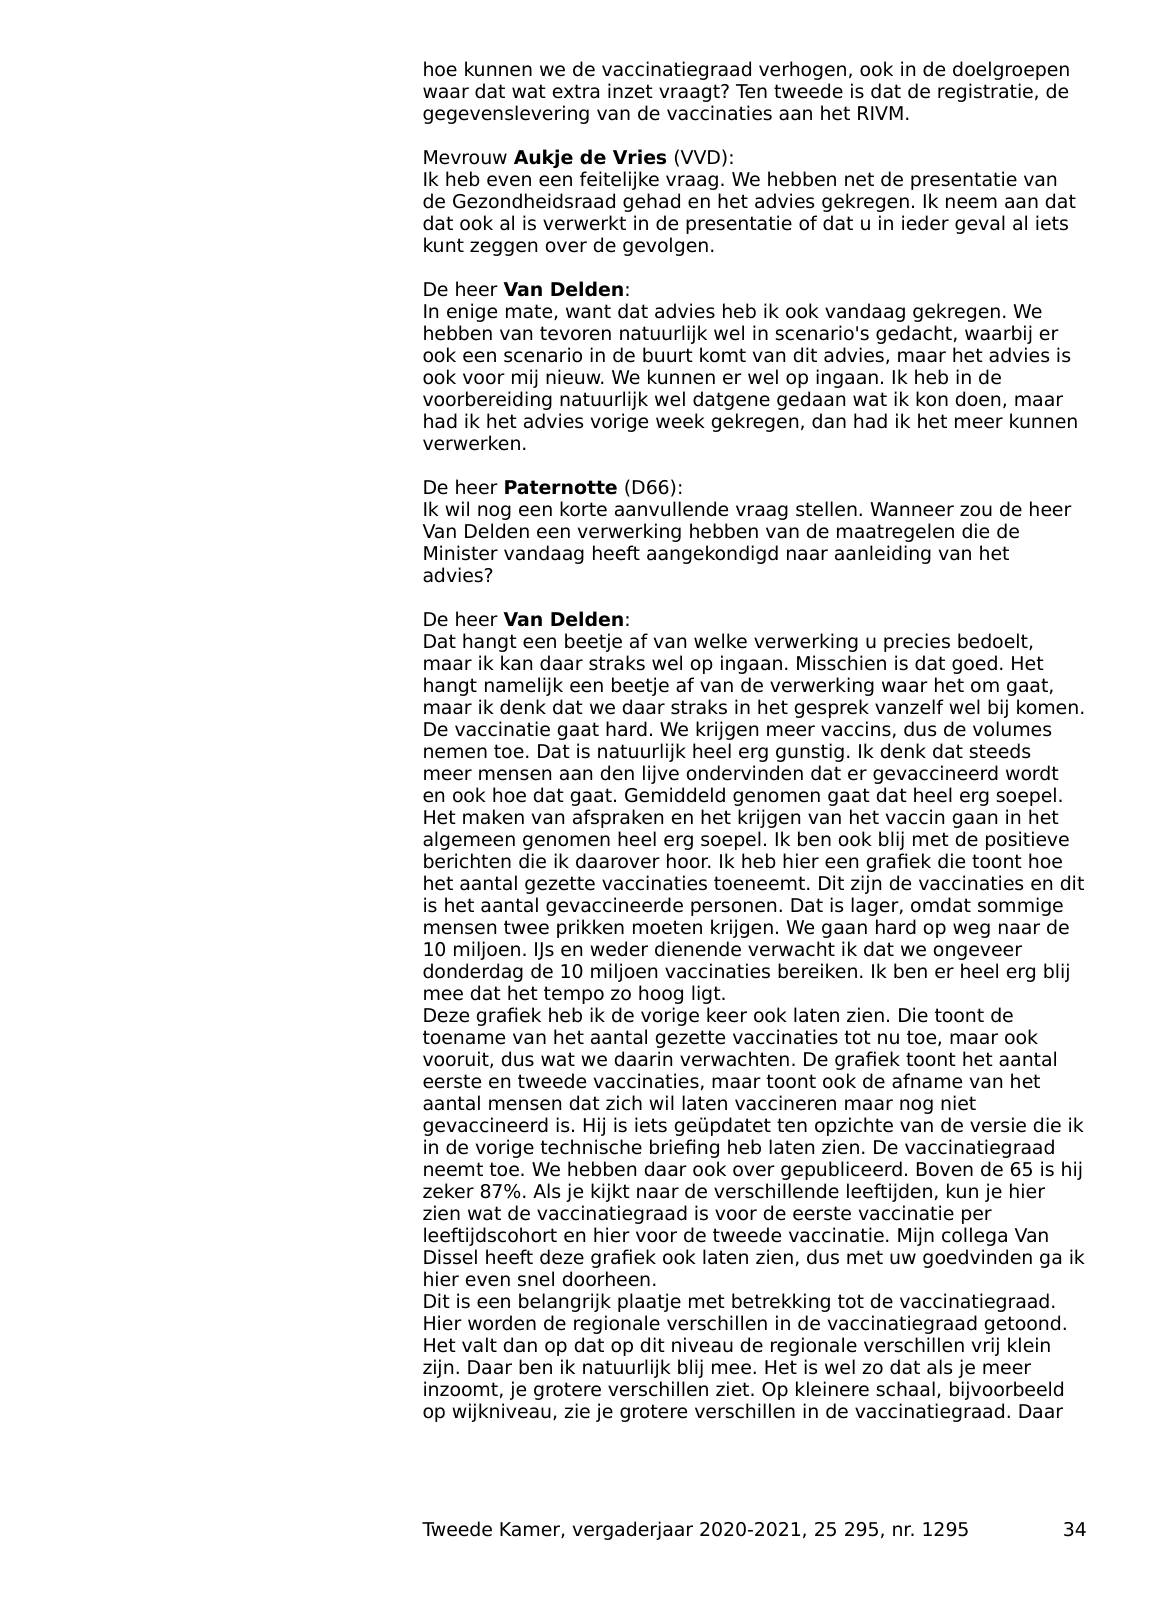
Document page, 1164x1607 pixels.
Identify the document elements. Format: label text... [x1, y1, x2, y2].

text Ik wil nog een korte aanvullende vraag stellen. Wanneer zou de heer Van Delden een verwerking hebben van de maatregelen die de Minister vandaag heeft aangekondigd naar aanleiding van het advies? [422, 499, 1087, 587]
text Mevrouw Aukje de Vries (VVD): [422, 147, 1087, 169]
text De heer Van Delden: [422, 609, 1087, 631]
text Dit is een belangrijk plaatje met betrekking tot de vaccinatiegraad. Hier worden de regionale verschillen in de vaccinatiegraad getoond. Het valt dan op dat op dit niveau de regionale verschillen vrij klein zijn. Daar ben ik natuurlijk blij mee. Het is wel zo dat als je meer inzoomt, je grotere verschillen ziet. Op kleinere schaal, bijvoorbeeld op wijkniveau, zie je grotere verschillen in de vaccinatiegraad. Daar [422, 1291, 1087, 1423]
text De heer Paternotte (D66): [422, 477, 1087, 499]
text De heer Van Delden: [422, 279, 1087, 301]
text Deze grafiek heb ik de vorige keer ook laten zien. Die toont de toename van het aantal gezette vaccinaties tot nu toe, maar ook vooruit, dus wat we daarin verwachten. De grafiek toont het aantal eerste en tweede vaccinaties, maar toont ook de afname van het aantal mensen dat zich wil laten vaccineren maar nog niet gevaccineerd is. Hij is iets geüpdatet ten opzichte van de versie die ik in de vorige technische briefing heb laten zien. De vaccinatiegraad neemt toe. We hebben daar ook over gepubliceerd. Boven de 65 is hij zeker 87%. Als je kijkt naar de verschillende leeftijden, kun je hier zien wat de vaccinatiegraad is voor de eerste vaccinatie per leeftijdscohort en hier voor de tweede vaccinatie. Mijn collega Van Dissel heeft deze grafiek ook laten zien, dus met uw goedvinden ga ik hier even snel doorheen. [422, 1005, 1087, 1291]
text Dat hangt een beetje af van welke verwerking u precies bedoelt, maar ik kan daar straks wel op ingaan. Misschien is dat goed. Het hangt namelijk een beetje af van de verwerking waar het om gaat, maar ik denk dat we daar straks in het gesprek vanzelf wel bij komen. [422, 631, 1087, 719]
text hoe kunnen we de vaccinatiegraad verhogen, ook in de doelgroepen waar dat wat extra inzet vraagt? Ten tweede is dat de registratie, de gegevenslevering van de vaccinaties aan het RIVM. [422, 59, 1087, 125]
text De vaccinatie gaat hard. We krijgen meer vaccins, dus de volumes nemen toe. Dat is natuurlijk heel erg gunstig. Ik denk dat steeds meer mensen aan den lijve ondervinden dat er gevaccineerd wordt en ook hoe dat gaat. Gemiddeld genomen gaat dat heel erg soepel. Het maken van afspraken en het krijgen van het vaccin gaan in het algemeen genomen heel erg soepel. Ik ben ook blij met de positieve berichten die ik daarover hoor. Ik heb hier een grafiek die toont hoe het aantal gezette vaccinaties toeneemt. Dit zijn de vaccinaties en dit is het aantal gevaccineerde personen. Dat is lager, omdat sommige mensen twee prikken moeten krijgen. We gaan hard op weg naar de 10 miljoen. IJs en weder dienende verwacht ik dat we ongeveer donderdag de 10 miljoen vaccinaties bereiken. Ik ben er heel erg blij mee dat het tempo zo hoog ligt. [422, 719, 1087, 1005]
text Ik heb even een feitelijke vraag. We hebben net de presentatie van de Gezondheidsraad gehad en het advies gekregen. Ik neem aan dat dat ook al is verwerkt in de presentatie of dat u in ieder geval al iets kunt zeggen over de gevolgen. [422, 169, 1087, 257]
text In enige mate, want dat advies heb ik ook vandaag gekregen. We hebben van tevoren natuurlijk wel in scenario's gedacht, waarbij er ook een scenario in de buurt komt van dit advies, maar het advies is ook voor mij nieuw. We kunnen er wel op ingaan. Ik heb in de voorbereiding natuurlijk wel datgene gedaan wat ik kon doen, maar had ik het advies vorige week gekregen, dan had ik het meer kunnen verwerken. [422, 301, 1087, 455]
